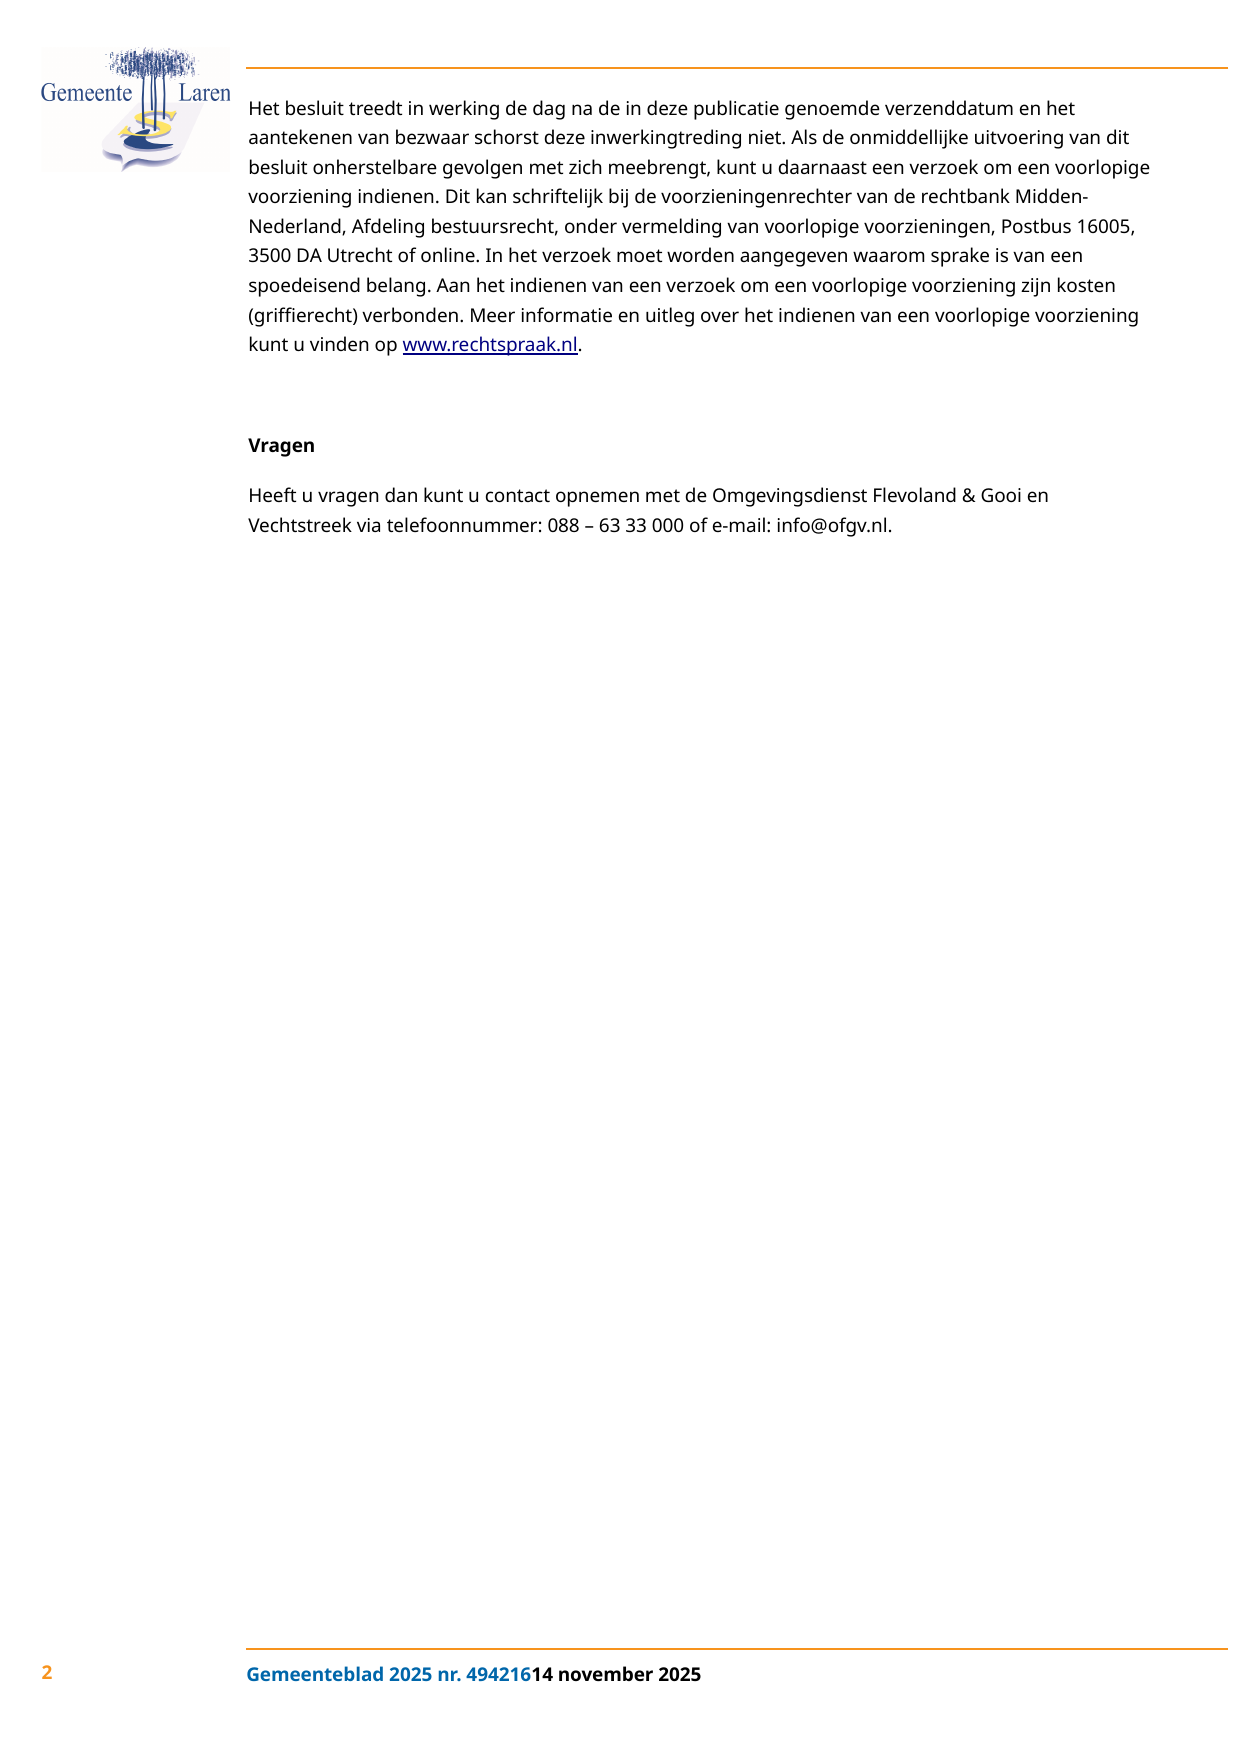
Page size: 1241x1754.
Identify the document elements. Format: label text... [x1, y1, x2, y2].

text Vragen [248, 432, 1152, 458]
text Heeft u vragen dan kunt u contact opnemen met de Omgevingsdienst Flevoland & Gooi en Vechtstreek via telefoonnummer: 088 – 63 33 000 of e-mail: info@ofgv.nl. [248, 483, 1152, 538]
text Het besluit treedt in werking de dag na de in deze publicatie genoemde verzenddatum en het aantekenen van bezwaar schorst deze inwerkingtreding niet. Als de onmiddellijke uitvoering van dit besluit onherstelbare gevolgen met zich meebrengt, kunt u daarnaast een verzoek om een voorlopige voorziening indienen. Dit kan schriftelijk bij de voorzieningenrechter van de rechtbank Midden-Nederland, Afdeling bestuursrecht, onder vermelding van voorlopige voorzieningen, Postbus 16005, 3500 DA Utrecht of online. In het verzoek moet worden aangegeven waarom sprake is van een spoedeisend belang. Aan het indienen van een verzoek om een voorlopige voorziening zijn kosten (griffierecht) verbonden. Meer informatie en uitleg over het indienen van een voorlopige voorziening kunt u vinden op www.rechtspraak.nl. [248, 95, 1152, 357]
picture [41, 47, 231, 172]
